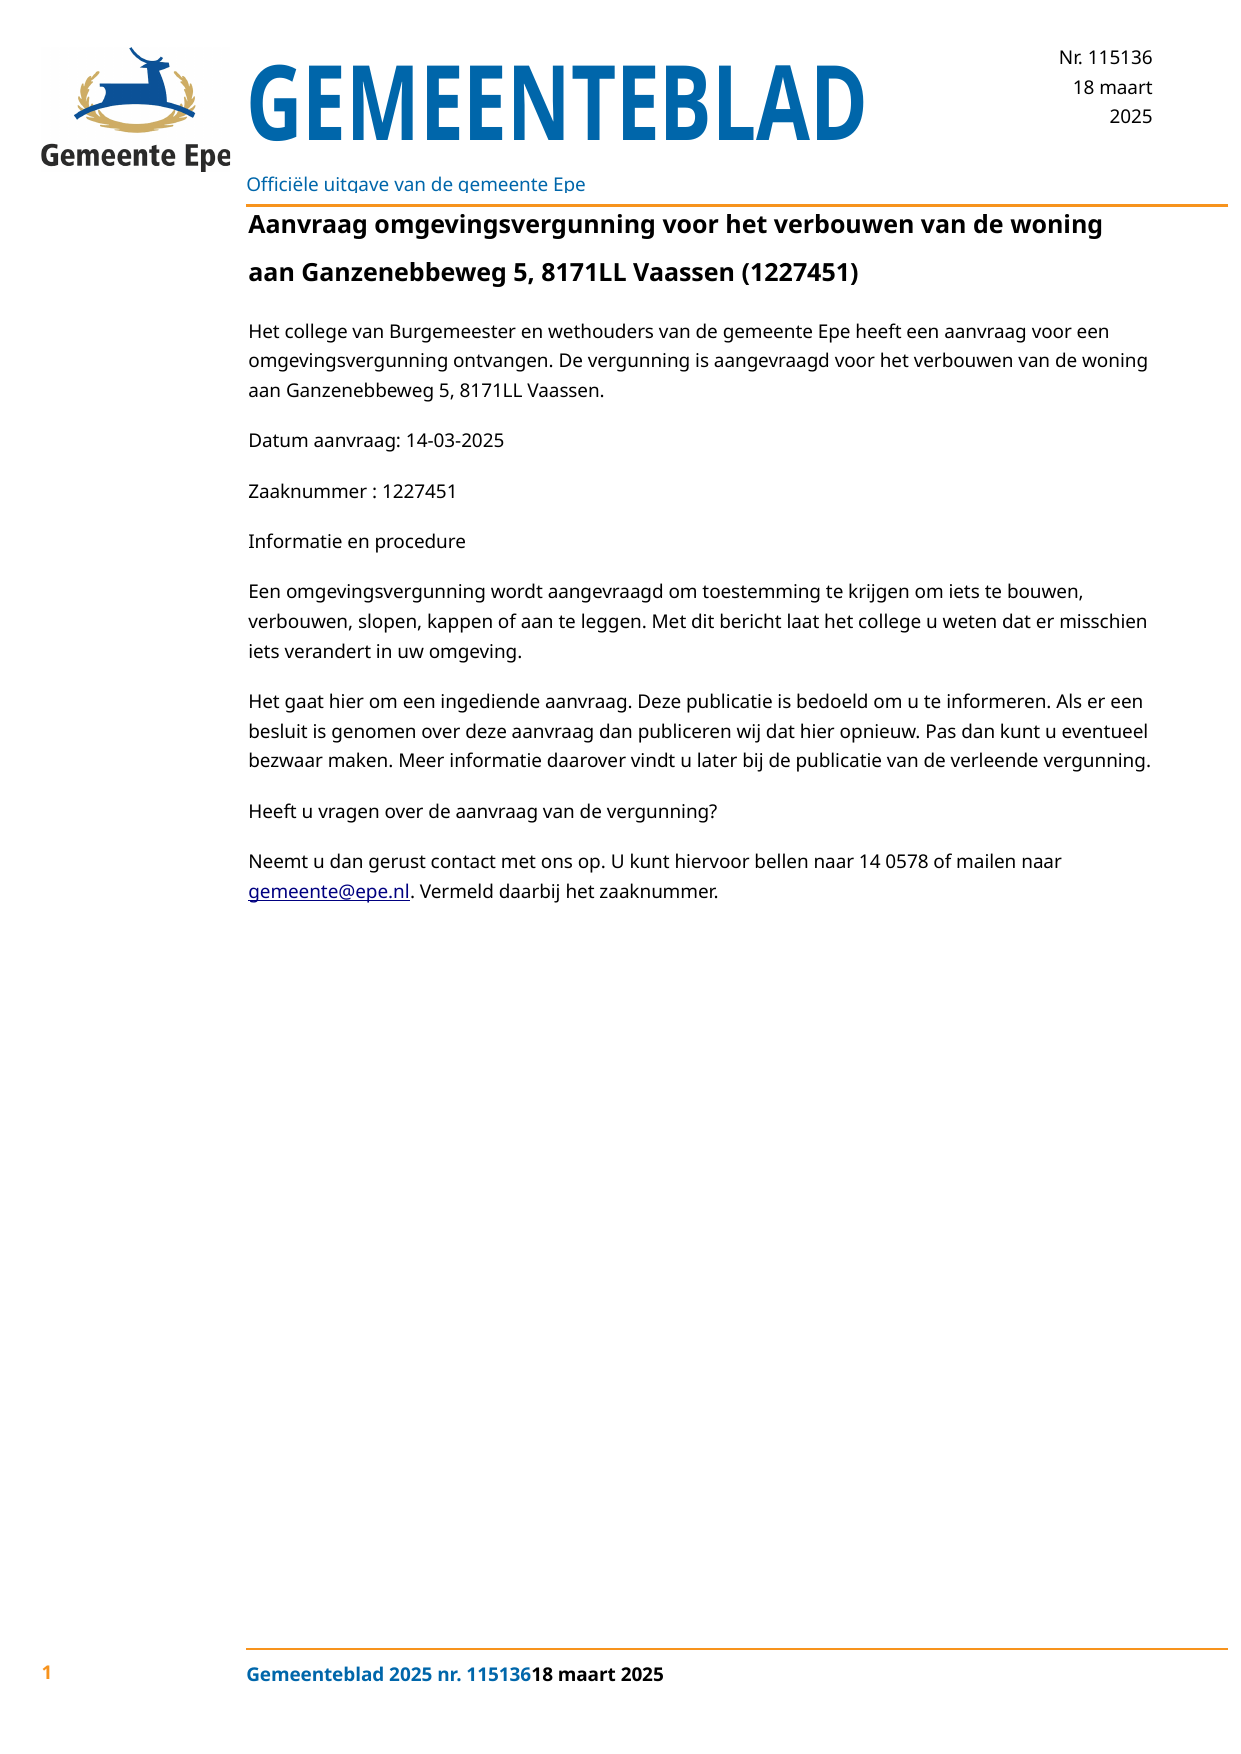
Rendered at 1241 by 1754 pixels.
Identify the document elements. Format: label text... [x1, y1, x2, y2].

text Neemt u dan gerust contact met ons op. U kunt hiervoor bellen naar 14 0578 of mailen naar gemeente@epe.nl. Vermeld daarbij het zaaknummer. [248, 848, 1152, 904]
text Zaaknummer : 1227451 [248, 478, 1152, 504]
text Een omgevingsvergunning wordt aangevraagd om toestemming te krijgen om iets te bouwen, verbouwen, slopen, kappen of aan te leggen. Met dit bericht laat het college u weten dat er misschien iets verandert in uw omgeving. [248, 579, 1152, 664]
text Heeft u vragen over de aanvraag van de vergunning? [248, 798, 1152, 824]
text Datum aanvraag: 14-03-2025 [248, 427, 1152, 453]
text Aanvraag omgevingsvergunning voor het verbouwen van de woning aan Ganzenebbeweg 5, 8171LL Vaassen (1227451) [248, 207, 1152, 288]
picture [41, 47, 231, 172]
text Het gaat hier om een ingediende aanvraag. Deze publicatie is bedoeld om u te informeren. Als er een besluit is genomen over deze aanvraag dan publiceren wij dat hier opnieuw. Pas dan kunt u eventueel bezwaar maken. Meer informatie daarover vindt u later bij de publicatie van de verleende vergunning. [248, 688, 1152, 773]
text Informatie en procedure [248, 528, 1152, 554]
text Het college van Burgemeester en wethouders van de gemeente Epe heeft een aanvraag voor een omgevingsvergunning ontvangen. De vergunning is aangevraagd voor het verbouwen van de woning aan Ganzenebbeweg 5, 8171LL Vaassen. [248, 318, 1152, 403]
